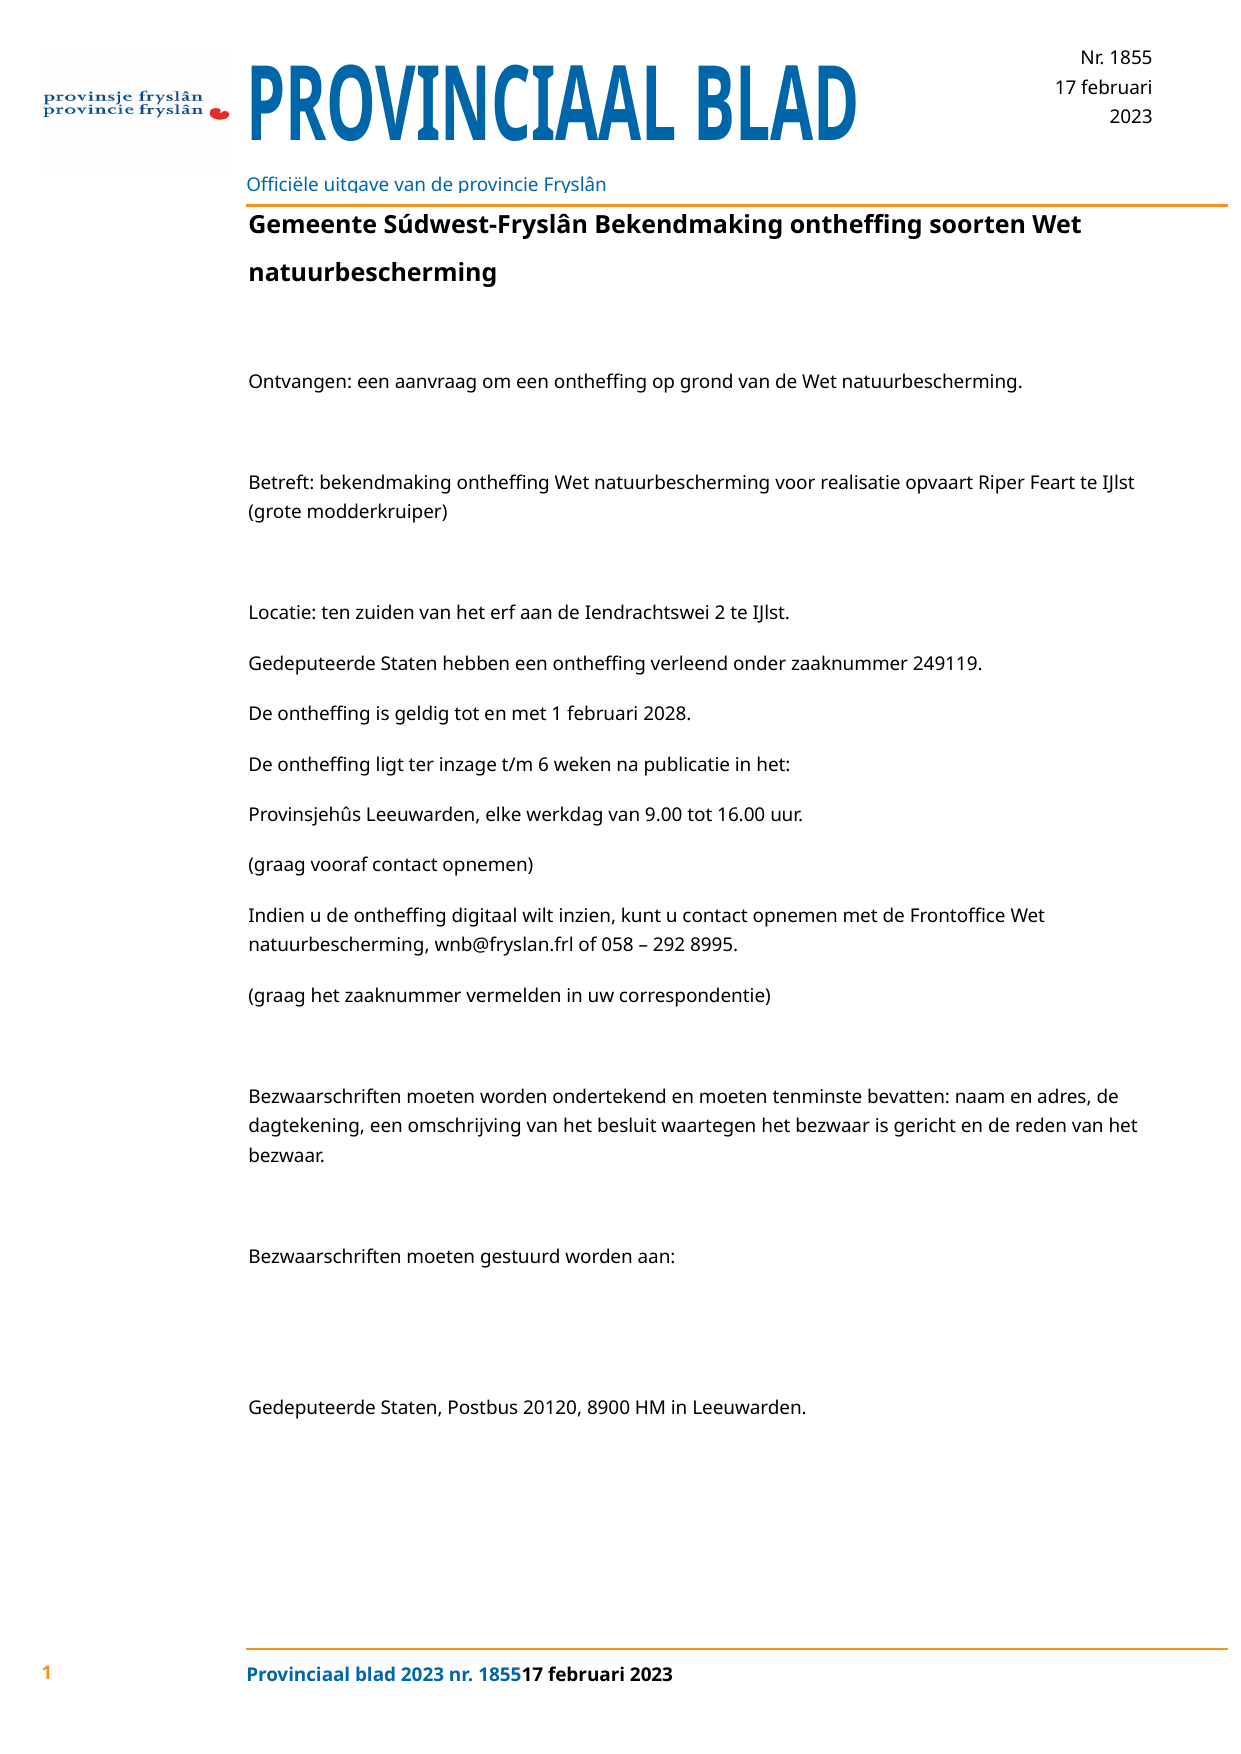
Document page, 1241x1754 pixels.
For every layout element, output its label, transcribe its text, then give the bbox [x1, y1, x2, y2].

text Bezwaarschriften moeten gestuurd worden aan: [248, 1243, 1152, 1269]
text De ontheffing is geldig tot en met 1 februari 2028. [248, 700, 1152, 726]
text Betreft: bekendmaking ontheffing Wet natuurbescherming voor realisatie opvaart Riper Feart te IJlst (grote modderkruiper) [248, 469, 1152, 524]
text Indien u de ontheffing digitaal wilt inzien, kunt u contact opnemen met de Frontoffice Wet natuurbescherming, wnb@fryslan.frl of 058 – 292 8995. [248, 902, 1152, 957]
text (graag het zaaknummer vermelden in uw correspondentie) [248, 982, 1152, 1008]
text Bezwaarschriften moeten worden ondertekend en moeten tenminste bevatten: naam en adres, de dagtekening, een omschrijving van het besluit waartegen het bezwaar is gericht en de reden van het bezwaar. [248, 1083, 1152, 1168]
text Gedeputeerde Staten hebben een ontheffing verleend onder zaaknummer 249119. [248, 650, 1152, 676]
text Provinsjehûs Leeuwarden, elke werkdag van 9.00 tot 16.00 uur. [248, 801, 1152, 827]
text Locatie: ten zuiden van het erf aan de Iendrachtswei 2 te IJlst. [248, 599, 1152, 625]
text Ontvangen: een aanvraag om een ontheffing op grond van de Wet natuurbescherming. [248, 368, 1152, 394]
text Gemeente Súdwest-Fryslân Bekendmaking ontheffing soorten Wet natuurbescherming [248, 207, 1152, 288]
text (graag vooraf contact opnemen) [248, 852, 1152, 877]
text Gedeputeerde Staten, Postbus 20120, 8900 HM in Leeuwarden. [248, 1394, 1152, 1420]
picture [41, 47, 231, 172]
text De ontheffing ligt ter inzage t/m 6 weken na publicatie in het: [248, 751, 1152, 777]
